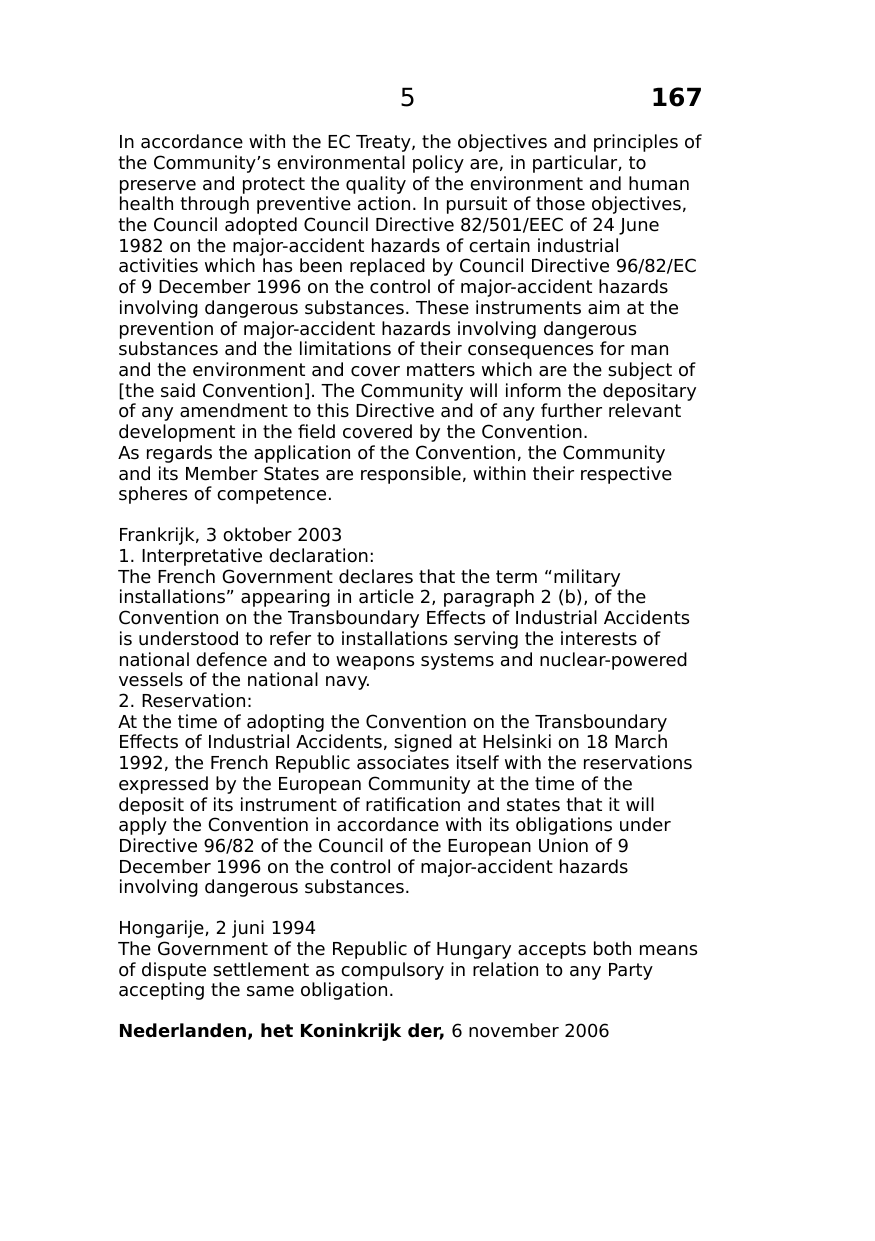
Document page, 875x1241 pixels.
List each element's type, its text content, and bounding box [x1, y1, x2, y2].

text In accordance with the EC Treaty, the objectives and principles of the Community’s environmental policy are, in particular, to preserve and protect the quality of the environment and human health through preventive action. In pursuit of those objectives, the Council adopted Council Directive 82/501/EEC of 24 June 1982 on the major-accident hazards of certain industrial activities which has been replaced by Council Directive 96/82/EC of 9 December 1996 on the control of major-accident hazards involving dangerous substances. These instruments aim at the prevention of major-accident hazards involving dangerous substances and the limitations of their consequences for man and the environment and cover matters which are the subject of [the said Convention]. The Community will inform the depositary of any amendment to this Directive and of any further relevant development in the field covered by the Convention. [118, 132, 703, 443]
text Hongarije, 2 juni 1994 [118, 918, 703, 939]
text 1. Interpretative declaration: [118, 546, 703, 566]
text As regards the application of the Convention, the Community and its Member States are responsible, within their respective spheres of competence. [118, 443, 703, 505]
text Frankrijk, 3 oktober 2003 [118, 525, 703, 546]
text At the time of adopting the Convention on the Transboundary Effects of Industrial Accidents, signed at Helsinki on 18 March 1992, the French Republic associates itself with the reservations expressed by the European Community at the time of the deposit of its instrument of ratification and states that it will apply the Convention in accordance with its obligations under Directive 96/82 of the Council of the European Union of 9 December 1996 on the control of major-accident hazards involving dangerous substances. [118, 712, 703, 898]
text 2. Reservation: [118, 691, 703, 712]
text The French Government declares that the term “military installations” appearing in article 2, paragraph 2 (b), of the Convention on the Transboundary Effects of Industrial Accidents is understood to refer to installations serving the interests of national defence and to weapons systems and nuclear-powered vessels of the national navy. [118, 566, 703, 691]
text The Government of the Republic of Hungary accepts both means of dispute settlement as compulsory in relation to any Party accepting the same obligation. [118, 939, 703, 1001]
text Nederlanden, het Koninkrijk der, 6 november 2006 [118, 1021, 703, 1042]
